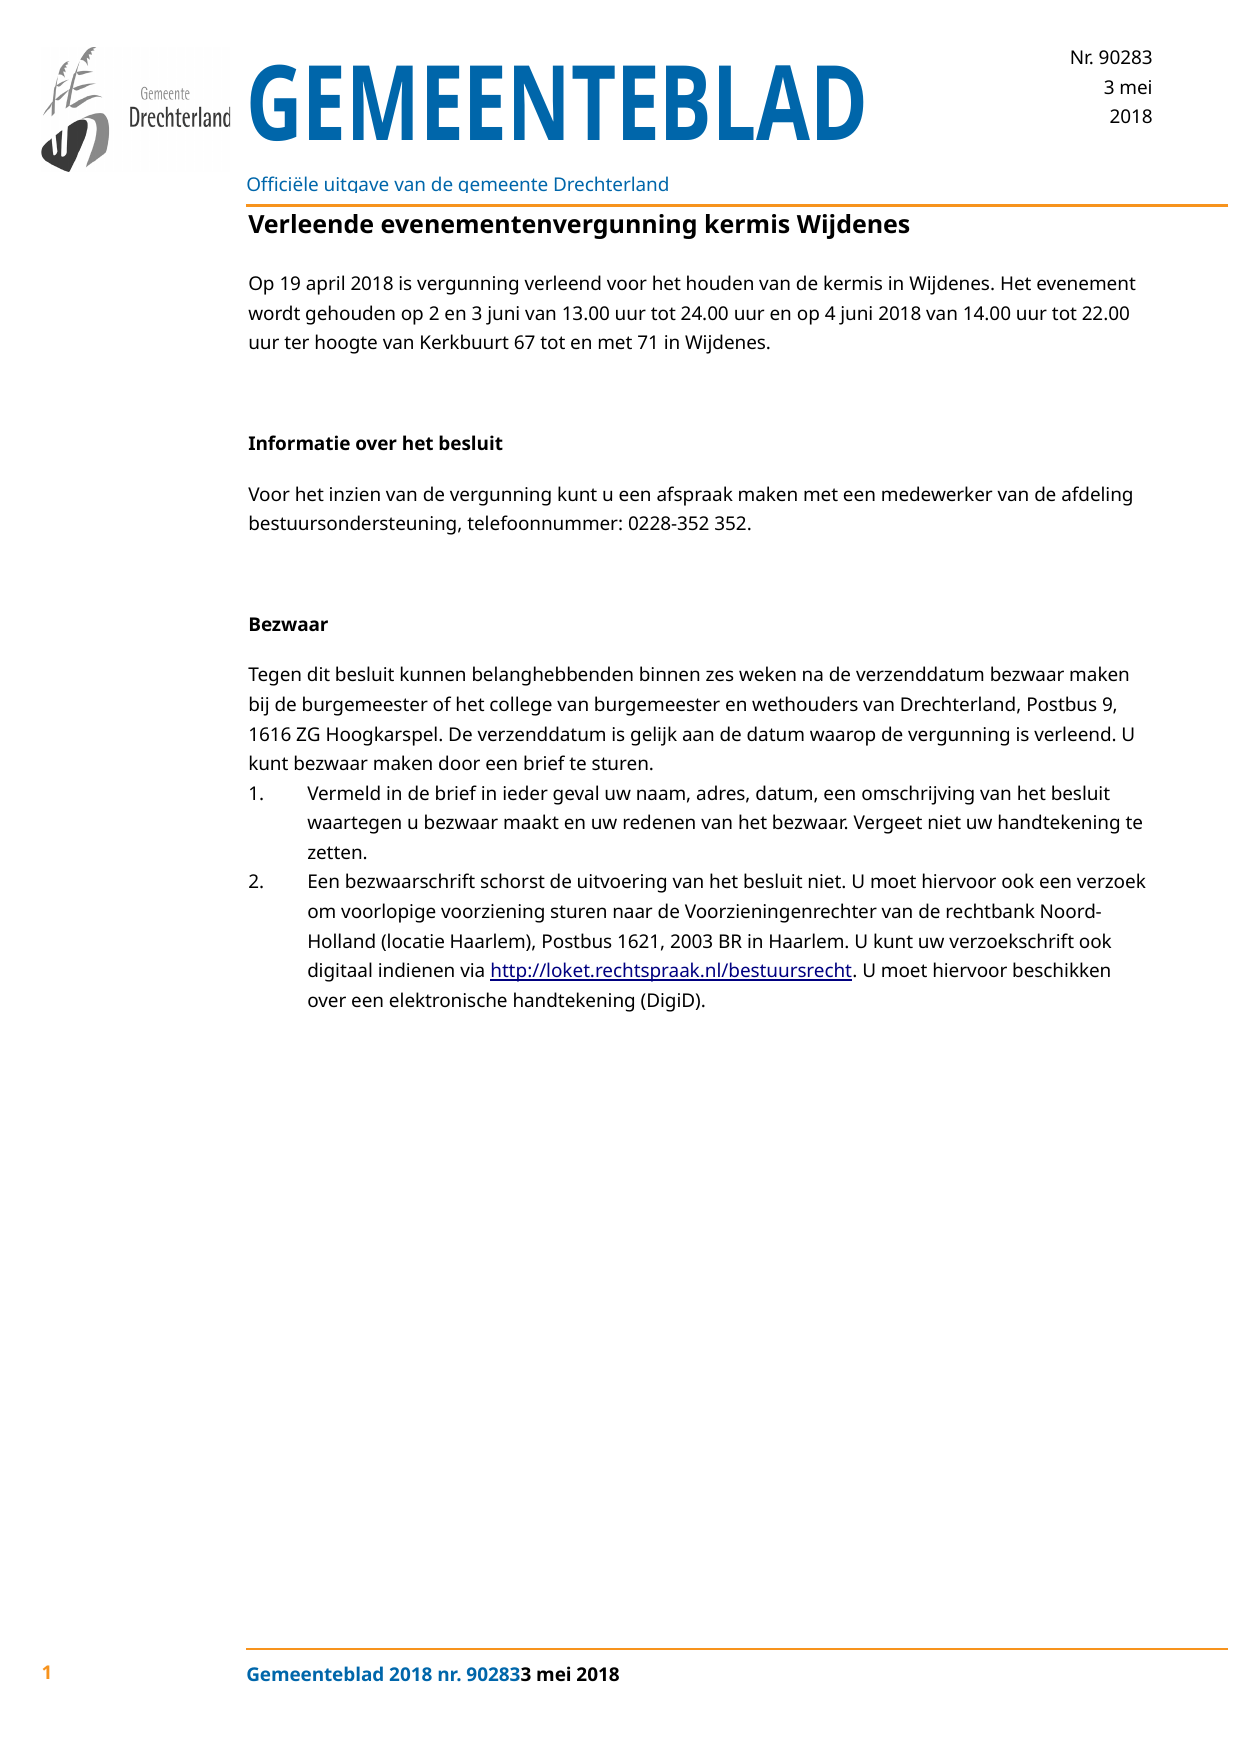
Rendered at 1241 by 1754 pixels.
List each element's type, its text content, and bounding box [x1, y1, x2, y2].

text Verleende evenementenvergunning kermis Wijdenes [248, 207, 1152, 241]
list Vermeld in de brief in ieder geval uw naam, adres, datum, een omschrijving van het besluit waartegen u bezwaar maakt en uw redenen van het bezwaar. Vergeet niet uw handtekening te zetten. [248, 780, 1152, 865]
text Tegen dit besluit kunnen belanghebbenden binnen zes weken na de verzenddatum bezwaar maken bij de burgemeester of het college van burgemeester en wethouders van Drechterland, Postbus 9, 1616 ZG Hoogkarspel. De verzenddatum is gelijk aan de datum waarop de vergunning is verleend. U kunt bezwaar maken door een brief te sturen. [248, 662, 1152, 776]
text Informatie over het besluit [248, 430, 1152, 456]
text Op 19 april 2018 is vergunning verleend voor het houden van de kermis in Wijdenes. Het evenement wordt gehouden op 2 en 3 juni van 13.00 uur tot 24.00 uur en op 4 juni 2018 van 14.00 uur tot 22.00 uur ter hoogte van Kerkbuurt 67 tot en met 71 in Wijdenes. [248, 270, 1152, 355]
text Bezwaar [248, 611, 1152, 637]
list Een bezwaarschrift schorst de uitvoering van het besluit niet. U moet hiervoor ook een verzoek om voorlopige voorziening sturen naar de Voorzieningenrechter van de rechtbank Noord-Holland (locatie Haarlem), Postbus 1621, 2003 BR in Haarlem. U kunt uw verzoekschrift ook digitaal indienen via http://loket.rechtspraak.nl/bestuursrecht. U moet hiervoor beschikken over een elektronische handtekening (DigiD). [248, 869, 1152, 1013]
picture [41, 47, 231, 172]
text Voor het inzien van de vergunning kunt u een afspraak maken met een medewerker van de afdeling bestuursondersteuning, telefoonnummer: 0228-352 352. [248, 481, 1152, 536]
